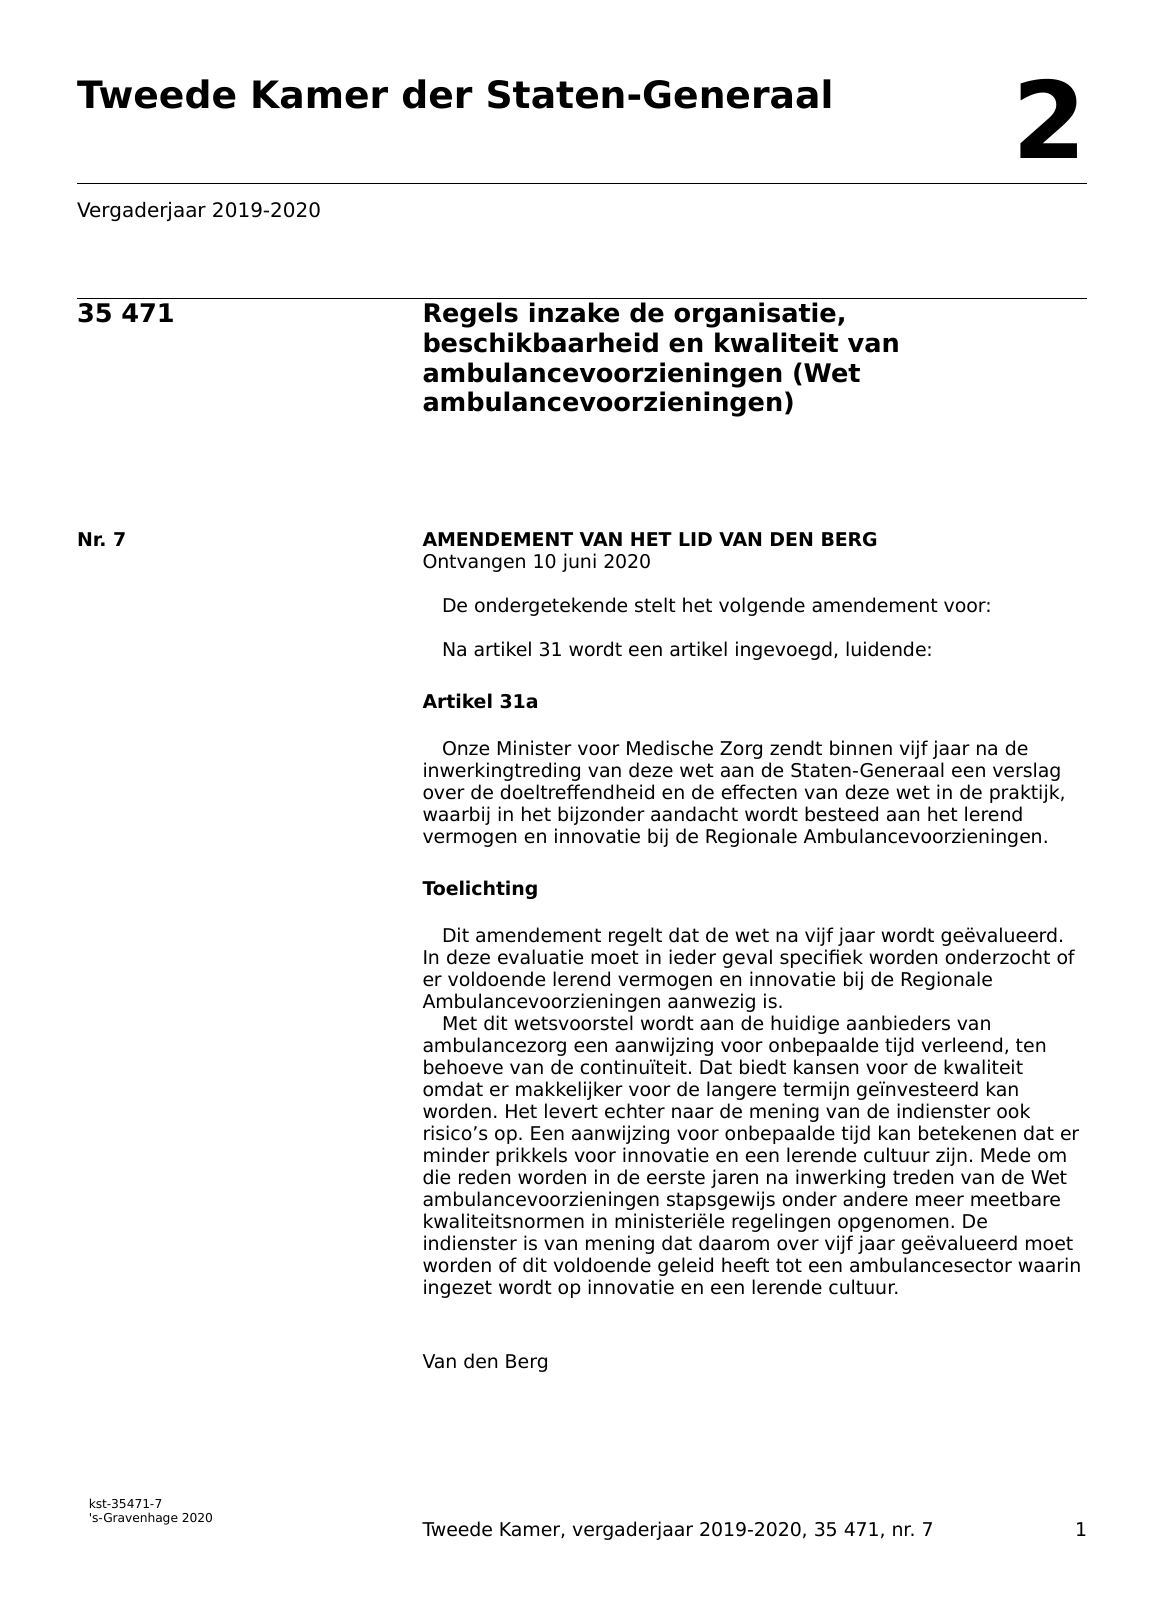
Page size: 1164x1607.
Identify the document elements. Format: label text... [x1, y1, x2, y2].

table_cell Vergaderjaar 2019-2020 [77, 184, 1087, 298]
text De ondergetekende stelt het volgende amendement voor: [422, 595, 1087, 617]
text Met dit wetsvoorstel wordt aan de huidige aanbieders van ambulancezorg een aanwijzing voor onbepaalde tijd verleend, ten behoeve van de continuïteit. Dat biedt kansen voor de kwaliteit omdat er makkelijker voor de langere termijn geïnvesteerd kan worden. Het levert echter naar de mening van de indienster ook risico’s op. Een aanwijzing voor onbepaalde tijd kan betekenen dat er minder prikkels voor innovatie en een lerende cultuur zijn. Mede om die reden worden in de eerste jaren na inwerking treden van de Wet ambulancevoorzieningen stapsgewijs onder andere meer meetbare kwaliteitsnormen in ministeriële regelingen opgenomen. De indienster is van mening dat daarom over vijf jaar geëvalueerd moet worden of dit voldoende geleid heeft tot een ambulancesector waarin ingezet wordt op innovatie en een lerende cultuur. [422, 1013, 1087, 1298]
text 's-Gravenhage 2020 [88, 1511, 323, 1525]
subtitle 35 471 Regels inzake de organisatie, beschikbaarheid en kwaliteit van ambulancevoorzieningen (Wet ambulancevoorzieningen) [77, 299, 1087, 418]
text kst-35471-7 [88, 1497, 323, 1511]
text Dit amendement regelt dat de wet na vijf jaar wordt geëvalueerd. In deze evaluatie moet in ieder geval specifiek worden onderzocht of er voldoende lerend vermogen en innovatie bij de Regionale Ambulancevoorzieningen aanwezig is. [422, 925, 1087, 1013]
table_header Tweede Kamer der Staten-Generaal [77, 59, 886, 183]
subtitle Nr. 7 AMENDEMENT VAN HET LID VAN DEN BERG [77, 529, 1087, 551]
table_header 2 [886, 59, 1087, 183]
text Na artikel 31 wordt een artikel ingevoegd, luidende: [422, 639, 1087, 661]
text Onze Minister voor Medische Zorg zendt binnen vijf jaar na de inwerkingtreding van deze wet aan de Staten-Generaal een verslag over de doeltreffendheid en de effecten van deze wet in de praktijk, waarbij in het bijzonder aandacht wordt besteed aan het lerend vermogen en innovatie bij de Regionale Ambulancevoorzieningen. [422, 738, 1087, 848]
subtitle Toelichting [422, 878, 1087, 900]
text Ontvangen 10 juni 2020 [422, 551, 1087, 573]
text Van den Berg [422, 1328, 1087, 1372]
subtitle Artikel 31a [422, 691, 1087, 713]
